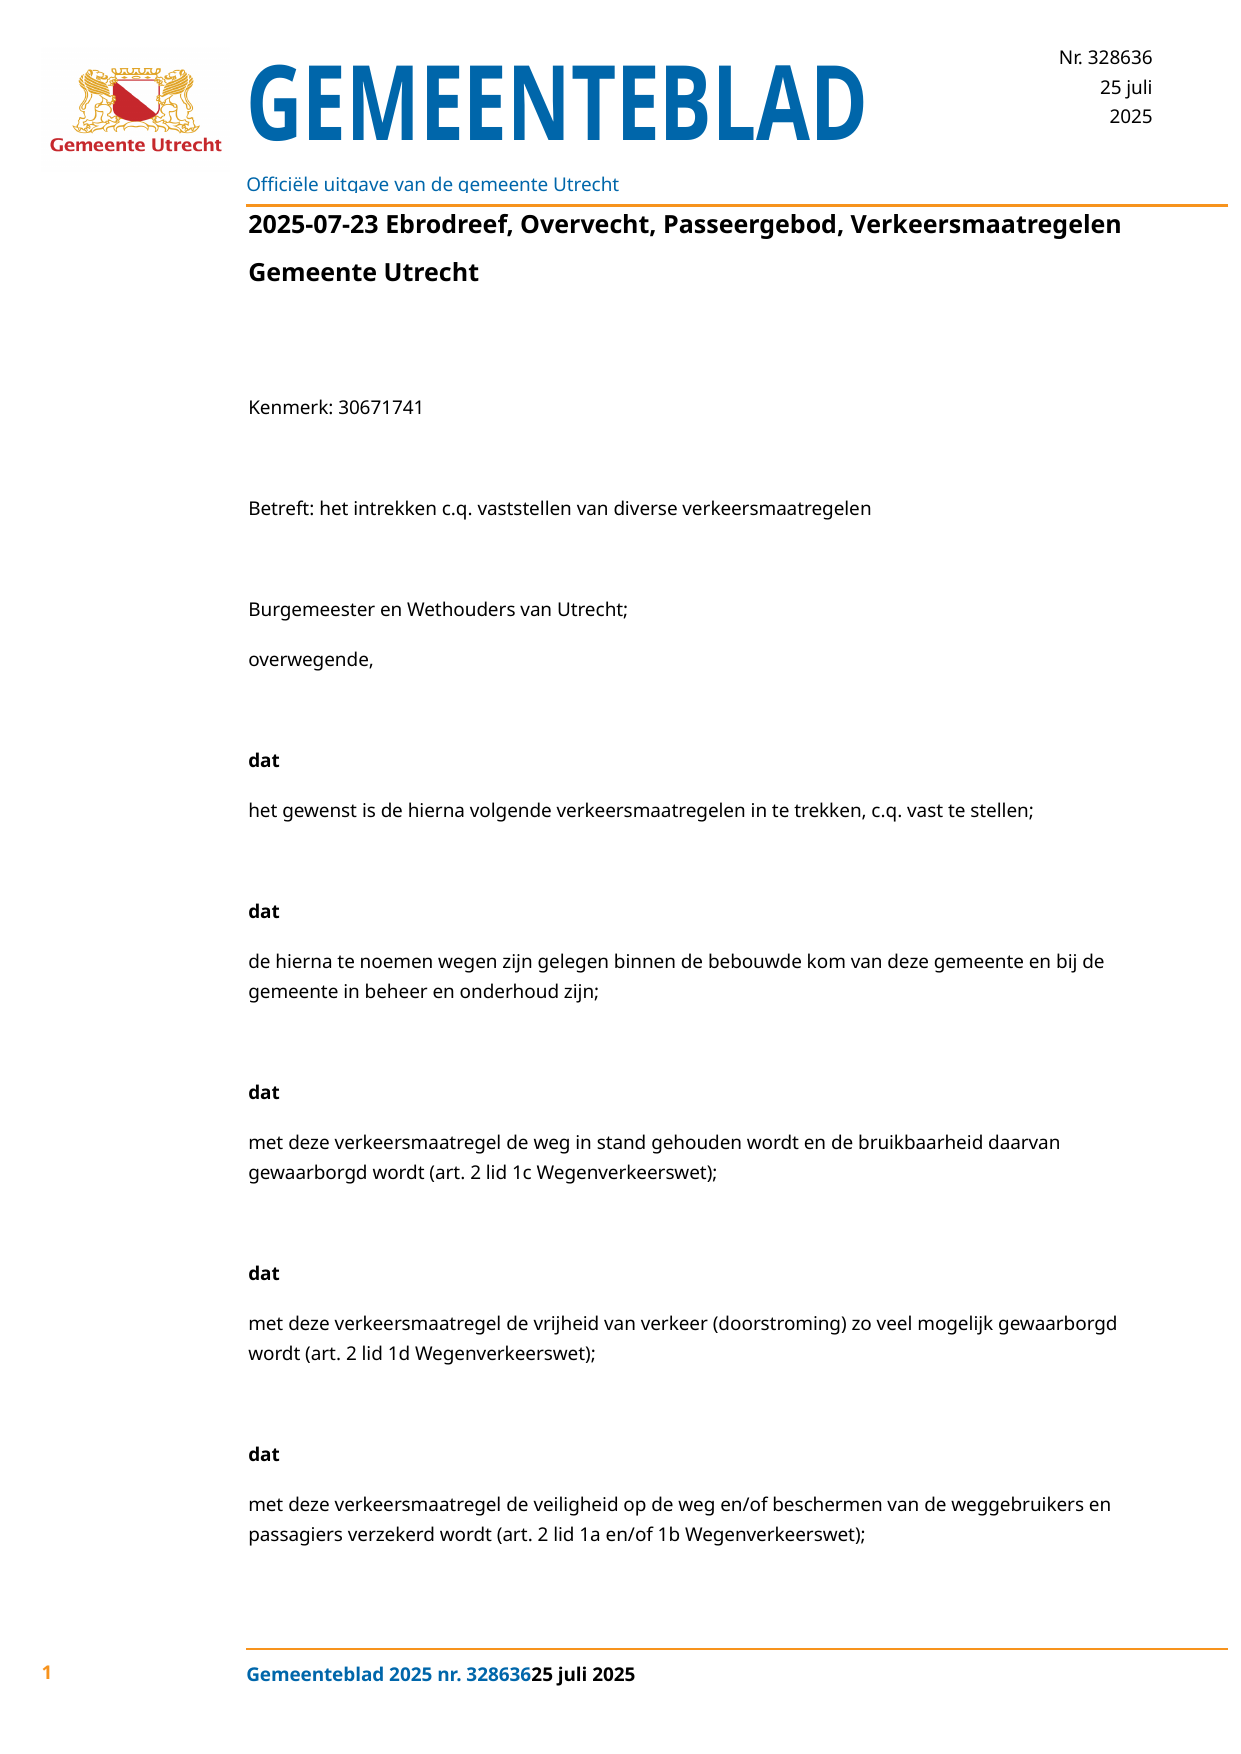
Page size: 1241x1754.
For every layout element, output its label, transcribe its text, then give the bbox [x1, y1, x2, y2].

text met deze verkeersmaatregel de weg in stand gehouden wordt en de bruikbaarheid daarvan gewaarborgd wordt (art. 2 lid 1c Wegenverkeerswet); [248, 1129, 1152, 1185]
text dat [248, 1260, 1152, 1286]
text Betreft: het intrekken c.q. vaststellen van diverse verkeersmaatregelen [248, 495, 1152, 521]
text de hierna te noemen wegen zijn gelegen binnen de bebouwde kom van deze gemeente en bij de gemeente in beheer en onderhoud zijn; [248, 949, 1152, 1004]
text Burgemeester en Wethouders van Utrecht; [248, 596, 1152, 621]
text dat [248, 1441, 1152, 1466]
text met deze verkeersmaatregel de vrijheid van verkeer (doorstroming) zo veel mogelijk gewaarborgd wordt (art. 2 lid 1d Wegenverkeerswet); [248, 1310, 1152, 1366]
text overwegende, [248, 646, 1152, 672]
text het gewenst is de hierna volgende verkeersmaatregelen in te trekken, c.q. vast te stellen; [248, 797, 1152, 823]
picture [41, 47, 231, 172]
text dat [248, 747, 1152, 773]
text dat [248, 1079, 1152, 1105]
text 2025-07-23 Ebrodreef, Overvecht, Passeergebod, Verkeersmaatregelen Gemeente Utrecht [248, 207, 1152, 288]
text met deze verkeersmaatregel de veiligheid op de weg en/of beschermen van de weggebruikers en passagiers verzekerd wordt (art. 2 lid 1a en/of 1b Wegenverkeerswet); [248, 1491, 1152, 1546]
text Kenmerk: 30671741 [248, 394, 1152, 420]
text dat [248, 898, 1152, 924]
